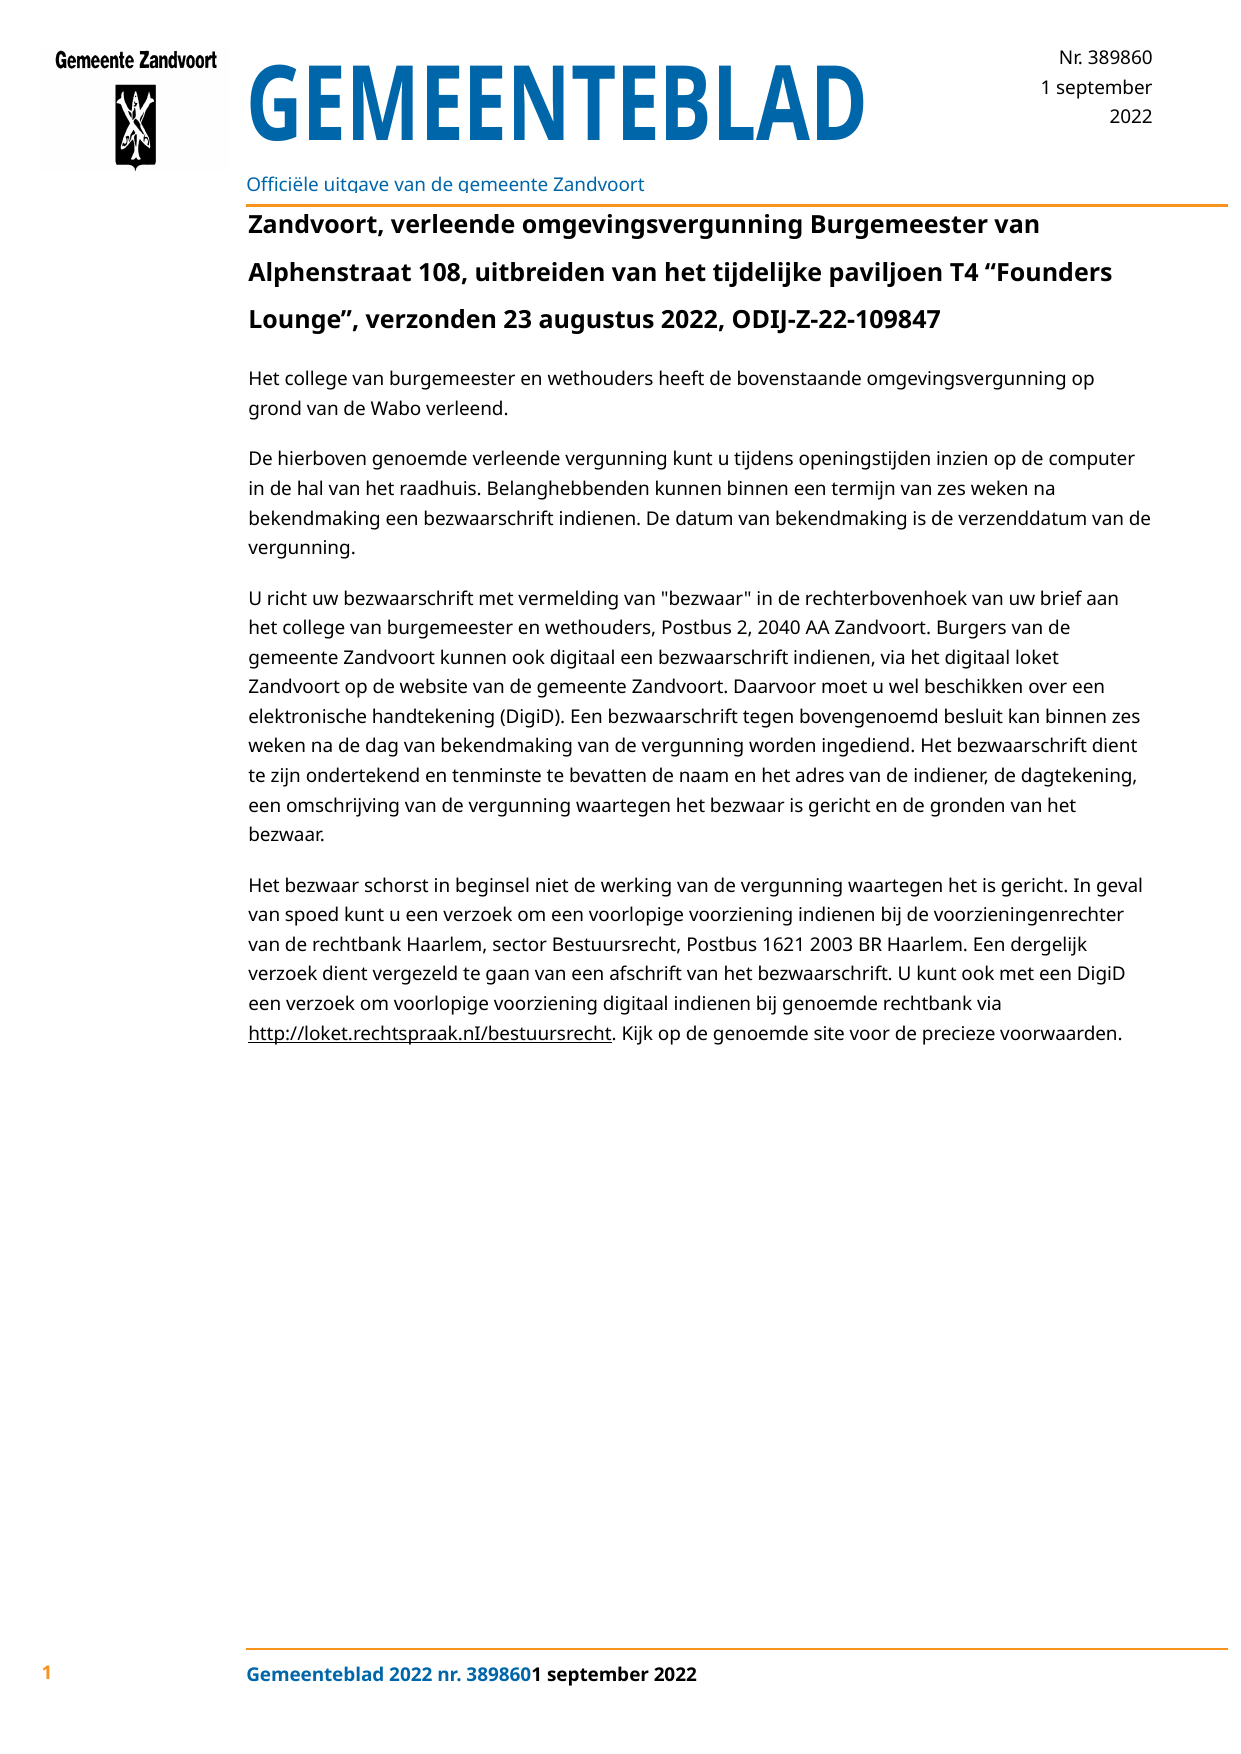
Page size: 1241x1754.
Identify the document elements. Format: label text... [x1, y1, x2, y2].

text Zandvoort, verleende omgevingsvergunning Burgemeester van Alphenstraat 108, uitbreiden van het tijdelijke paviljoen T4 “Founders Lounge”, verzonden 23 augustus 2022, ODIJ-Z-22-109847 [248, 207, 1152, 336]
text Het college van burgemeester en wethouders heeft de bovenstaande omgevingsvergunning op grond van de Wabo verleend. [248, 366, 1152, 421]
text U richt uw bezwaarschrift met vermelding van "bezwaar" in de rechterbovenhoek van uw brief aan het college van burgemeester en wethouders, Postbus 2, 2040 AA Zandvoort. Burgers van de gemeente Zandvoort kunnen ook digitaal een bezwaarschrift indienen, via het digitaal loket Zandvoort op de website van de gemeente Zandvoort. Daarvoor moet u wel beschikken over een elektronische handtekening (DigiD). Een bezwaarschrift tegen bovengenoemd besluit kan binnen zes weken na de dag van bekendmaking van de vergunning worden ingediend. Het bezwaarschrift dient te zijn ondertekend en tenminste te bevatten de naam en het adres van de indiener, de dagtekening, een omschrijving van de vergunning waartegen het bezwaar is gericht en de gronden van het bezwaar. [248, 585, 1152, 847]
text Het bezwaar schorst in beginsel niet de werking van de vergunning waartegen het is gericht. In geval van spoed kunt u een verzoek om een voorlopige voorziening indienen bij de voorzieningenrechter van de rechtbank Haarlem, sector Bestuursrecht, Postbus 1621 2003 BR Haarlem. Een dergelijk verzoek dient vergezeld te gaan van een afschrift van het bezwaarschrift. U kunt ook met een DigiD een verzoek om voorlopige voorziening digitaal indienen bij genoemde rechtbank via http://loket.rechtspraak.nI/bestuursrecht. Kijk op de genoemde site voor de precieze voorwaarden. [248, 872, 1152, 1045]
picture [41, 47, 231, 172]
text De hierboven genoemde verleende vergunning kunt u tijdens openingstijden inzien op de computer in de hal van het raadhuis. Belanghebbenden kunnen binnen een termijn van zes weken na bekendmaking een bezwaarschrift indienen. De datum van bekendmaking is de verzenddatum van de vergunning. [248, 446, 1152, 560]
